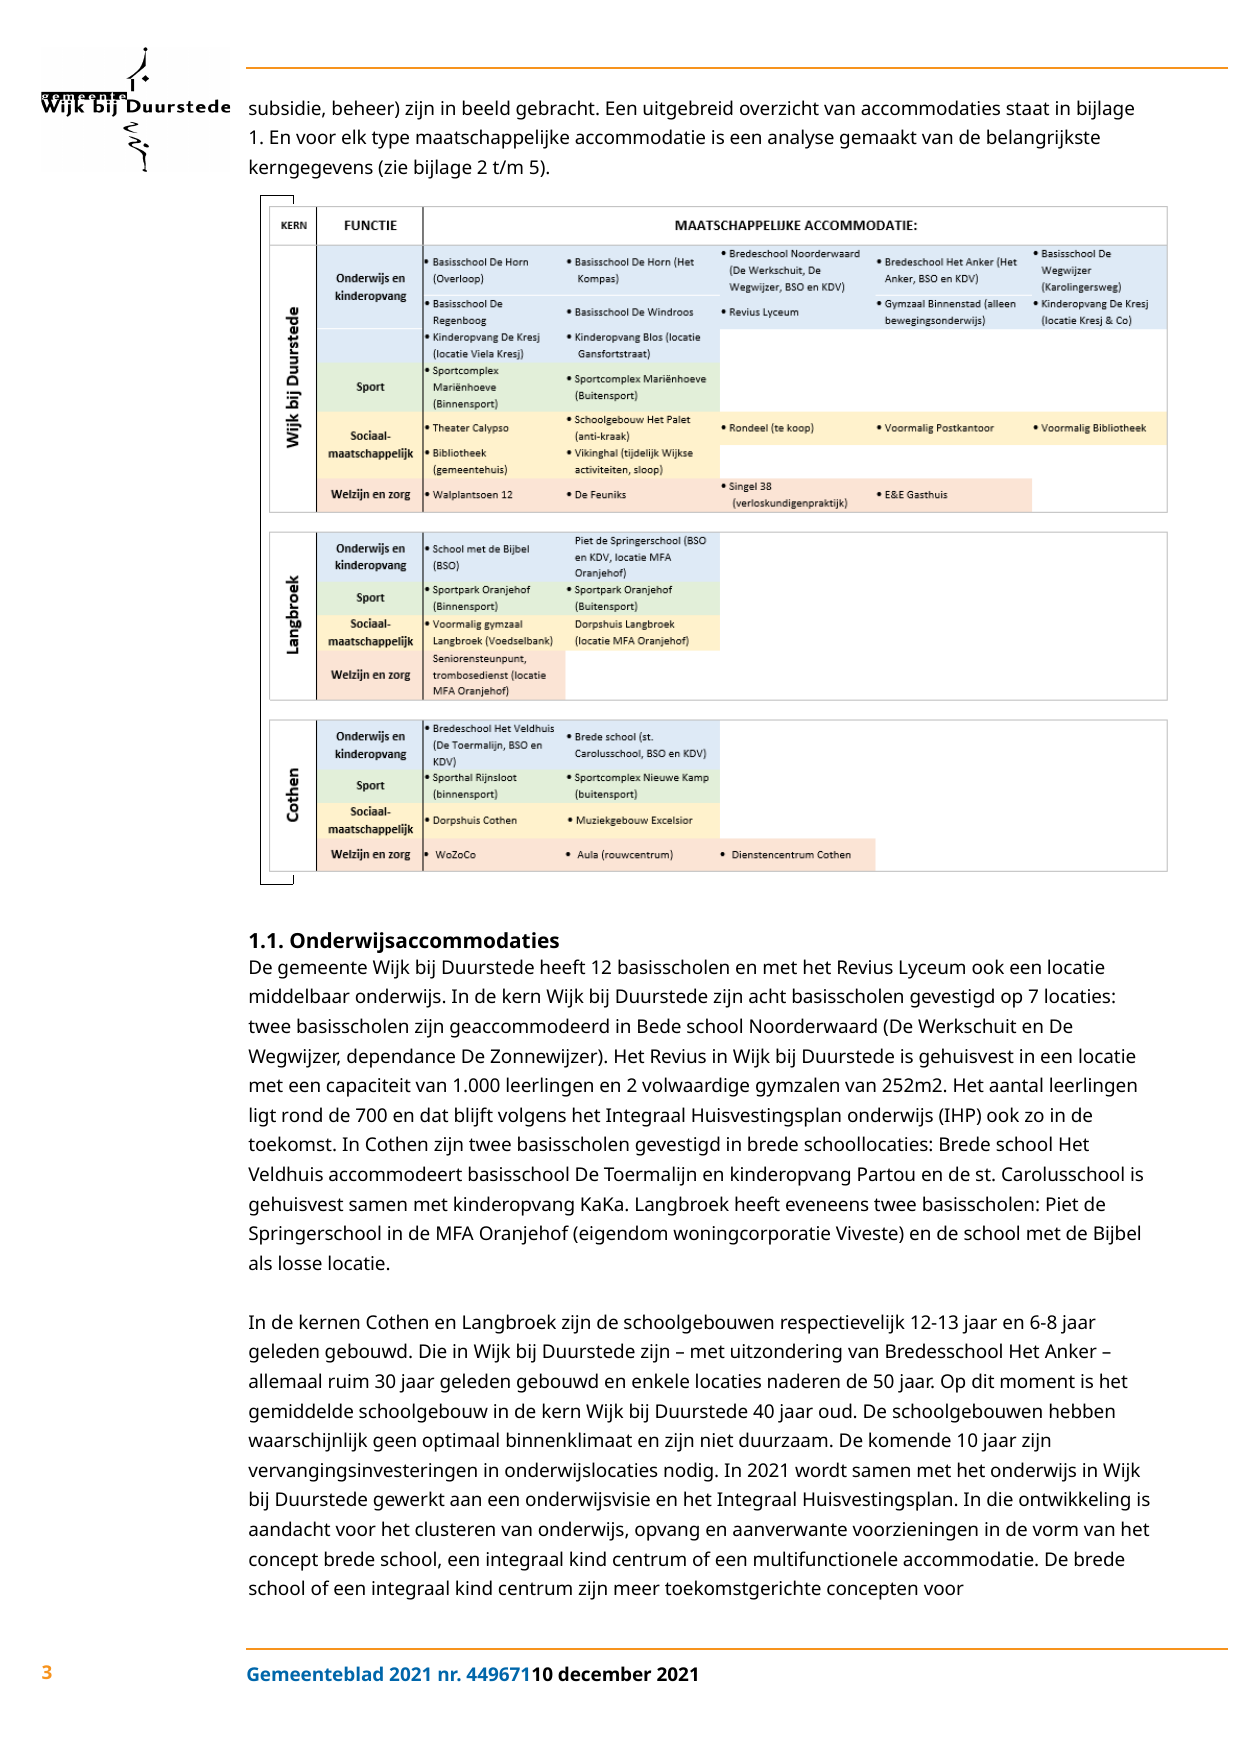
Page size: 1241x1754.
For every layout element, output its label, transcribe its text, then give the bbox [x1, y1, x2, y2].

picture [41, 47, 231, 172]
text De gemeente Wijk bij Duurstede heeft 12 basisscholen en met het Revius Lyceum ook een locatie middelbaar onderwijs. In de kern Wijk bij Duurstede zijn acht basisscholen gevestigd op 7 locaties: twee basisscholen zijn geaccommodeerd in Bede school Noorderwaard (De Werkschuit en De Wegwijzer, dependance De Zonnewijzer). Het Revius in Wijk bij Duurstede is gehuisvest in een locatie met een capaciteit van 1.000 leerlingen en 2 volwaardige gymzalen van 252m2. Het aantal leerlingen ligt rond de 700 en dat blijft volgens het Integraal Huisvestingsplan onderwijs (IHP) ook zo in de toekomst. In Cothen zijn twee basisscholen gevestigd in brede schoollocaties: Brede school Het Veldhuis accommodeert basisschool De Toermalijn en kinderopvang Partou en de st. Carolusschool is gehuisvest samen met kinderopvang KaKa. Langbroek heeft eveneens twee basisscholen: Piet de Springerschool in de MFA Oranjehof (eigendom woningcorporatie Viveste) en de school met de Bijbel als losse locatie. [248, 954, 1152, 1276]
picture [268, 204, 1173, 875]
text 1.1. Onderwijsaccommodaties [248, 926, 1152, 954]
text In de kernen Cothen en Langbroek zijn de schoolgebouwen respectievelijk 12-13 jaar en 6-8 jaar geleden gebouwd. Die in Wijk bij Duurstede zijn – met uitzondering van Bredesschool Het Anker – allemaal ruim 30 jaar geleden gebouwd en enkele locaties naderen de 50 jaar. Op dit moment is het gemiddelde schoolgebouw in de kern Wijk bij Duurstede 40 jaar oud. De schoolgebouwen hebben waarschijnlijk geen optimaal binnenklimaat en zijn niet duurzaam. De komende 10 jaar zijn vervangingsinvesteringen in onderwijslocaties nodig. In 2021 wordt samen met het onderwijs in Wijk bij Duurstede gewerkt aan een onderwijsvisie en het Integraal Huisvestingsplan. In die ontwikkeling is aandacht voor het clusteren van onderwijs, opvang en aanverwante voorzieningen in de vorm van het concept brede school, een integraal kind centrum of een multifunctionele accommodatie. De brede school of een integraal kind centrum zijn meer toekomstgerichte concepten voor [248, 1309, 1152, 1601]
text subsidie, beheer) zijn in beeld gebracht. Een uitgebreid overzicht van accommodaties staat in bijlage 1. En voor elk type maatschappelijke accommodatie is een analyse gemaakt van de belangrijkste kerngegevens (zie bijlage 2 t/m 5). [248, 95, 1152, 180]
